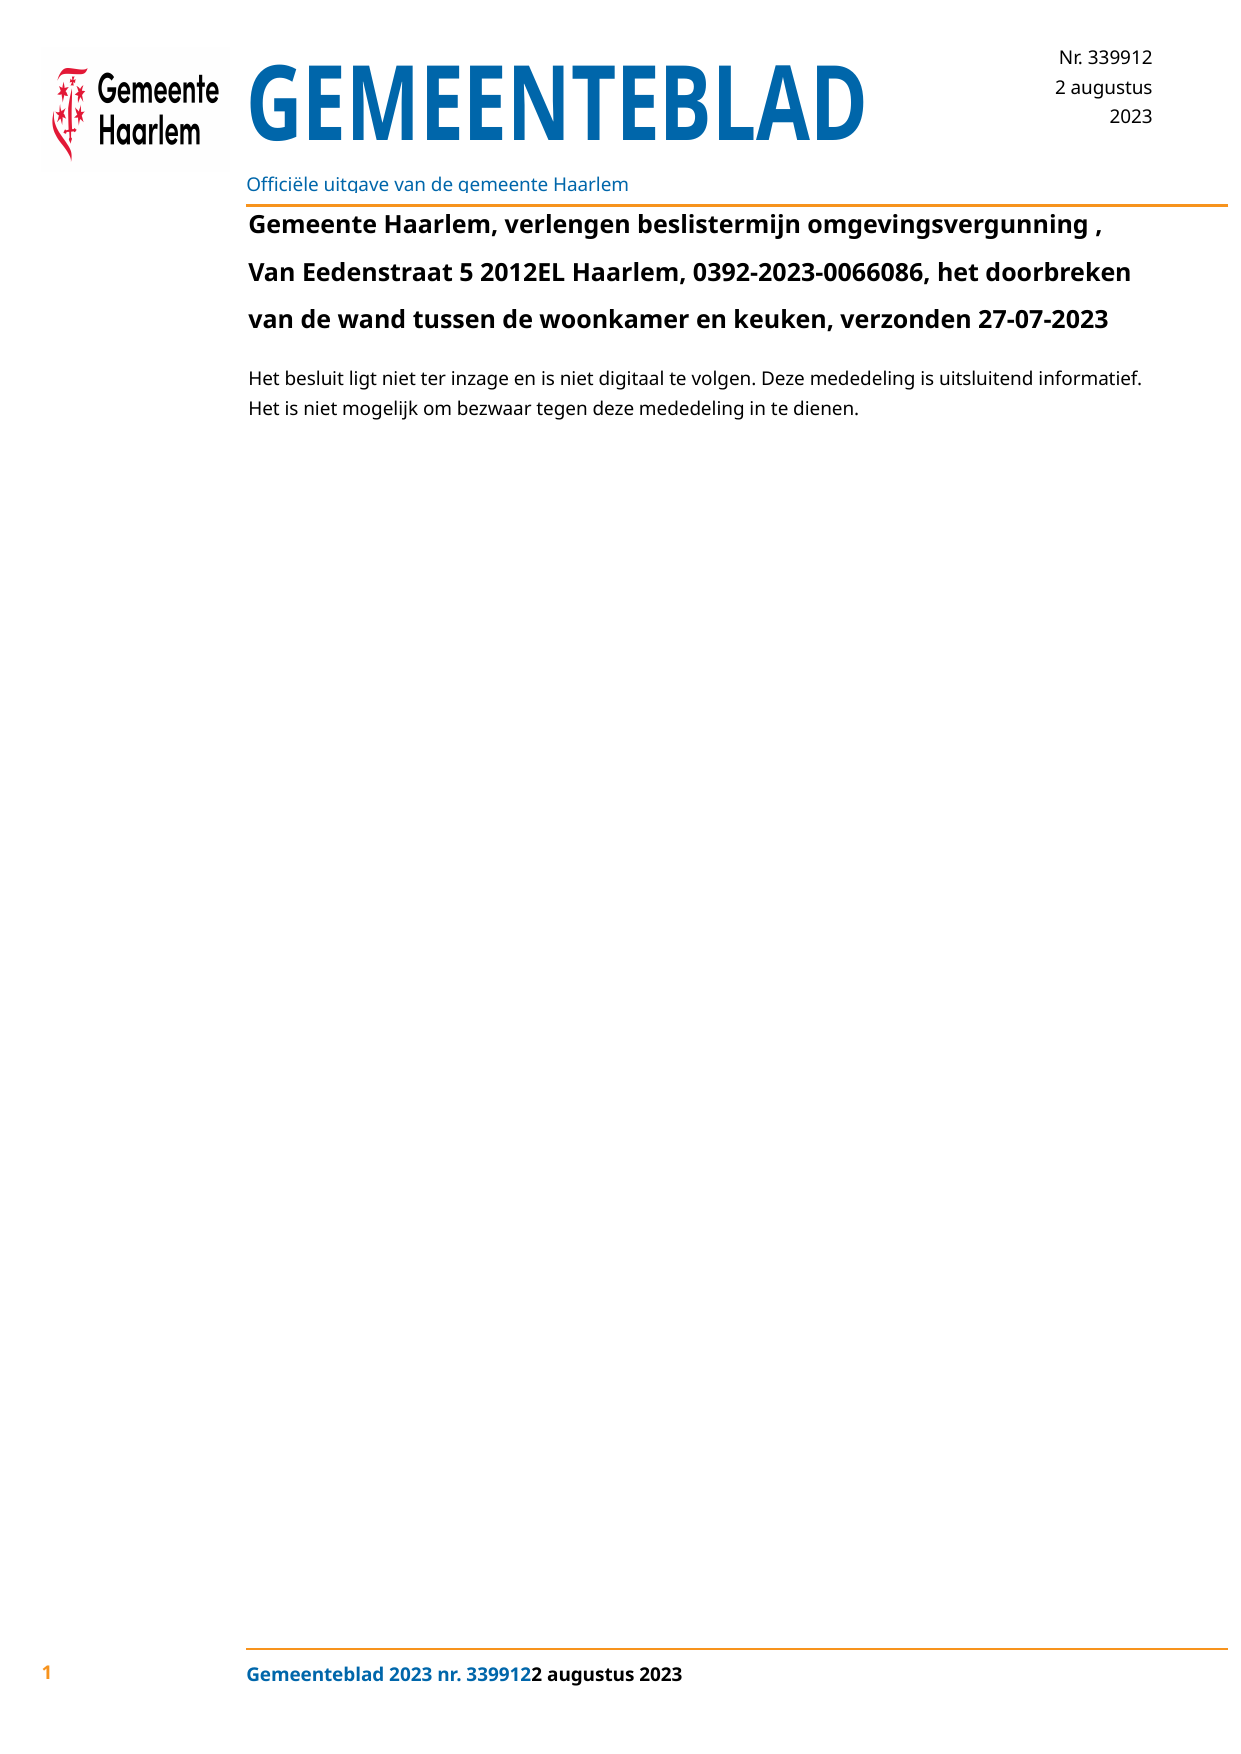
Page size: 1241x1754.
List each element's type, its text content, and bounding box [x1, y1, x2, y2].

picture [41, 47, 231, 172]
text Gemeente Haarlem, verlengen beslistermijn omgevingsvergunning , Van Eedenstraat 5 2012EL Haarlem, 0392-2023-0066086, het doorbreken van de wand tussen de woonkamer en keuken, verzonden 27-07-2023 [248, 207, 1152, 336]
text Het besluit ligt niet ter inzage en is niet digitaal te volgen. Deze mededeling is uitsluitend informatief. Het is niet mogelijk om bezwaar tegen deze mededeling in te dienen. [248, 366, 1152, 421]
